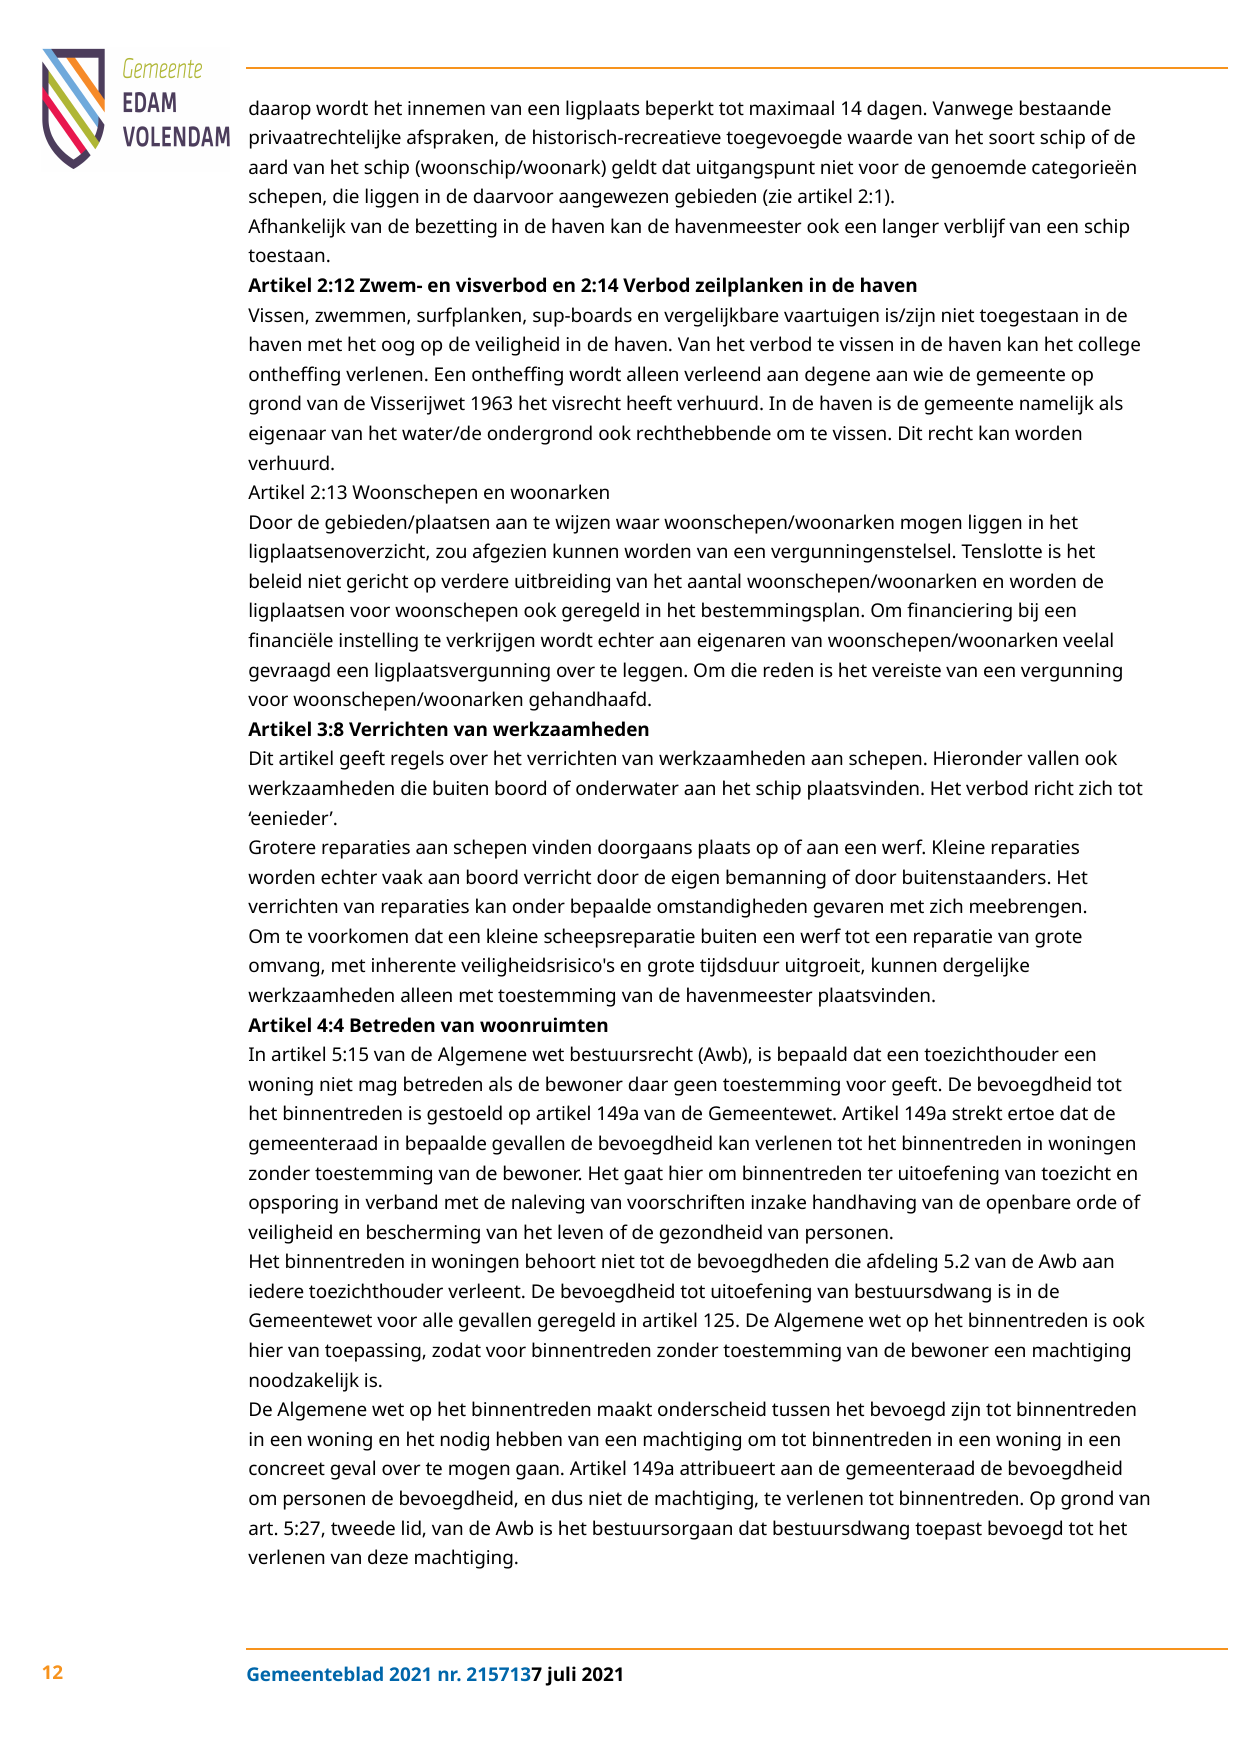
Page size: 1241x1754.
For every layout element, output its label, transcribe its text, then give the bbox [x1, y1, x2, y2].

text Om te voorkomen dat een kleine scheepsreparatie buiten een werf tot een reparatie van grote omvang, met inherente veiligheidsrisico's en grote tijdsduur uitgroeit, kunnen dergelijke werkzaamheden alleen met toestemming van de havenmeester plaatsvinden. [248, 923, 1152, 1008]
text Het binnentreden in woningen behoort niet tot de bevoegdheden die afdeling 5.2 van de Awb aan iedere toezichthouder verleent. De bevoegdheid tot uitoefening van bestuursdwang is in de Gemeentewet voor alle gevallen geregeld in artikel 125. De Algemene wet op het binnentreden is ook hier van toepassing, zodat voor binnentreden zonder toestemming van de bewoner een machtiging noodzakelijk is. [248, 1248, 1152, 1393]
text Dit artikel geeft regels over het verrichten van werkzaamheden aan schepen. Hieronder vallen ook werkzaamheden die buiten boord of onderwater aan het schip plaatsvinden. Het verbod richt zich tot ‘eenieder’. [248, 746, 1152, 831]
text daarop wordt het innemen van een ligplaats beperkt tot maximaal 14 dagen. Vanwege bestaande privaatrechtelijke afspraken, de historisch-recreatieve toegevoegde waarde van het soort schip of de aard van het schip (woonschip/woonark) geldt dat uitgangspunt niet voor de genoemde categorieën schepen, die liggen in de daarvoor aangewezen gebieden (zie artikel 2:1). [248, 95, 1152, 209]
text Grotere reparaties aan schepen vinden doorgaans plaats op of aan een werf. Kleine reparaties worden echter vaak aan boord verricht door de eigen bemanning of door buitenstaanders. Het verrichten van reparaties kan onder bepaalde omstandigheden gevaren met zich meebrengen. [248, 834, 1152, 919]
text Artikel 3:8 Verrichten van werkzaamheden [248, 716, 1152, 742]
text Artikel 4:4 Betreden van woonruimten [248, 1012, 1152, 1038]
text Artikel 2:13 Woonschepen en woonarken [248, 479, 1152, 505]
picture [41, 47, 231, 172]
text Vissen, zwemmen, surfplanken, sup-boards en vergelijkbare vaartuigen is/zijn niet toegestaan in de haven met het oog op de veiligheid in de haven. Van het verbod te vissen in de haven kan het college ontheffing verlenen. Een ontheffing wordt alleen verleend aan degene aan wie de gemeente op grond van de Visserijwet 1963 het visrecht heeft verhuurd. In de haven is de gemeente namelijk als eigenaar van het water/de ondergrond ook rechthebbende om te vissen. Dit recht kan worden verhuurd. [248, 302, 1152, 476]
text Artikel 2:12 Zwem- en visverbod en 2:14 Verbod zeilplanken in de haven [248, 272, 1152, 298]
text Door de gebieden/plaatsen aan te wijzen waar woonschepen/woonarken mogen liggen in het ligplaatsenoverzicht, zou afgezien kunnen worden van een vergunningenstelsel. Tenslotte is het beleid niet gericht op verdere uitbreiding van het aantal woonschepen/woonarken en worden de ligplaatsen voor woonschepen ook geregeld in het bestemmingsplan. Om financiering bij een financiële instelling te verkrijgen wordt echter aan eigenaren van woonschepen/woonarken veelal gevraagd een ligplaatsvergunning over te leggen. Om die reden is het vereiste van een vergunning voor woonschepen/woonarken gehandhaafd. [248, 509, 1152, 712]
text Afhankelijk van de bezetting in de haven kan de havenmeester ook een langer verblijf van een schip toestaan. [248, 213, 1152, 268]
text In artikel 5:15 van de Algemene wet bestuursrecht (Awb), is bepaald dat een toezichthouder een woning niet mag betreden als de bewoner daar geen toestemming voor geeft. De bevoegdheid tot het binnentreden is gestoeld op artikel 149a van de Gemeentewet. Artikel 149a strekt ertoe dat de gemeenteraad in bepaalde gevallen de bevoegdheid kan verlenen tot het binnentreden in woningen zonder toestemming van de bewoner. Het gaat hier om binnentreden ter uitoefening van toezicht en opsporing in verband met de naleving van voorschriften inzake handhaving van de openbare orde of veiligheid en bescherming van het leven of de gezondheid van personen. [248, 1041, 1152, 1245]
text De Algemene wet op het binnentreden maakt onderscheid tussen het bevoegd zijn tot binnentreden in een woning en het nodig hebben van een machtiging om tot binnentreden in een woning in een concreet geval over te mogen gaan. Artikel 149a attribueert aan de gemeenteraad de bevoegdheid om personen de bevoegdheid, en dus niet de machtiging, te verlenen tot binnentreden. Op grond van art. 5:27, tweede lid, van de Awb is het bestuursorgaan dat bestuursdwang toepast bevoegd tot het verlenen van deze machtiging. [248, 1396, 1152, 1570]
